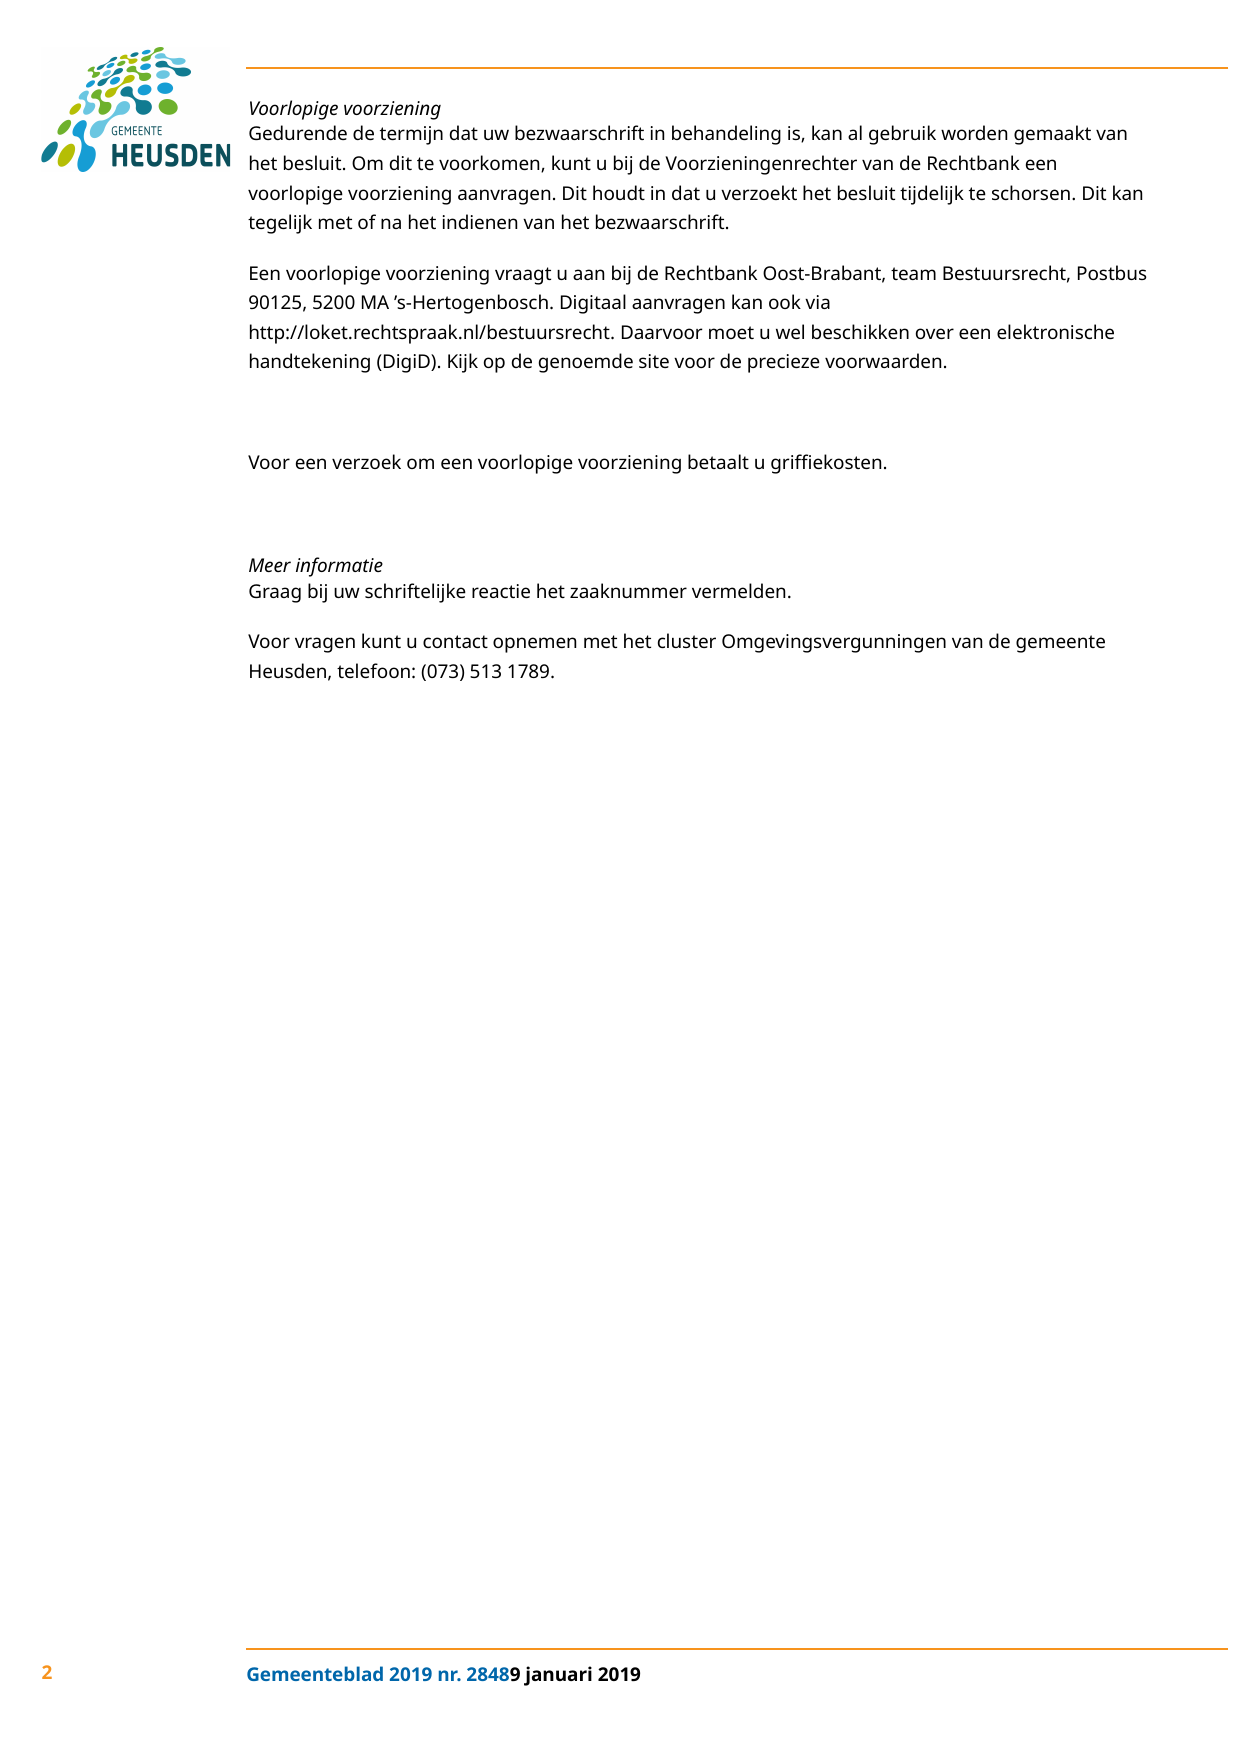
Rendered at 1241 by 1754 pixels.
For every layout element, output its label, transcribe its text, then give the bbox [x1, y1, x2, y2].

text Voor een verzoek om een voorlopige voorziening betaalt u griffiekosten. [248, 449, 1152, 475]
text Een voorlopige voorziening vraagt u aan bij de Rechtbank Oost-Brabant, team Bestuursrecht, Postbus 90125, 5200 MA ’s-Hertogenbosch. Digitaal aanvragen kan ook via http://loket.rechtspraak.nl/bestuursrecht. Daarvoor moet u wel beschikken over een elektronische handtekening (DigiD). Kijk op de genoemde site voor de precieze voorwaarden. [248, 260, 1152, 374]
text Voorlopige voorziening [248, 95, 1152, 121]
text Voor vragen kunt u contact opnemen met het cluster Omgevingsvergunningen van de gemeente Heusden, telefoon: (073) 513 1789. [248, 629, 1152, 684]
text Graag bij uw schriftelijke reactie het zaaknummer vermelden. [248, 578, 1152, 604]
picture [41, 47, 231, 172]
text Meer informatie [248, 552, 1152, 578]
text Gedurende de termijn dat uw bezwaarschrift in behandeling is, kan al gebruik worden gemaakt van het besluit. Om dit te voorkomen, kunt u bij de Voorzieningenrechter van de Rechtbank een voorlopige voorziening aanvragen. Dit houdt in dat u verzoekt het besluit tijdelijk te schorsen. Dit kan tegelijk met of na het indienen van het bezwaarschrift. [248, 121, 1152, 235]
